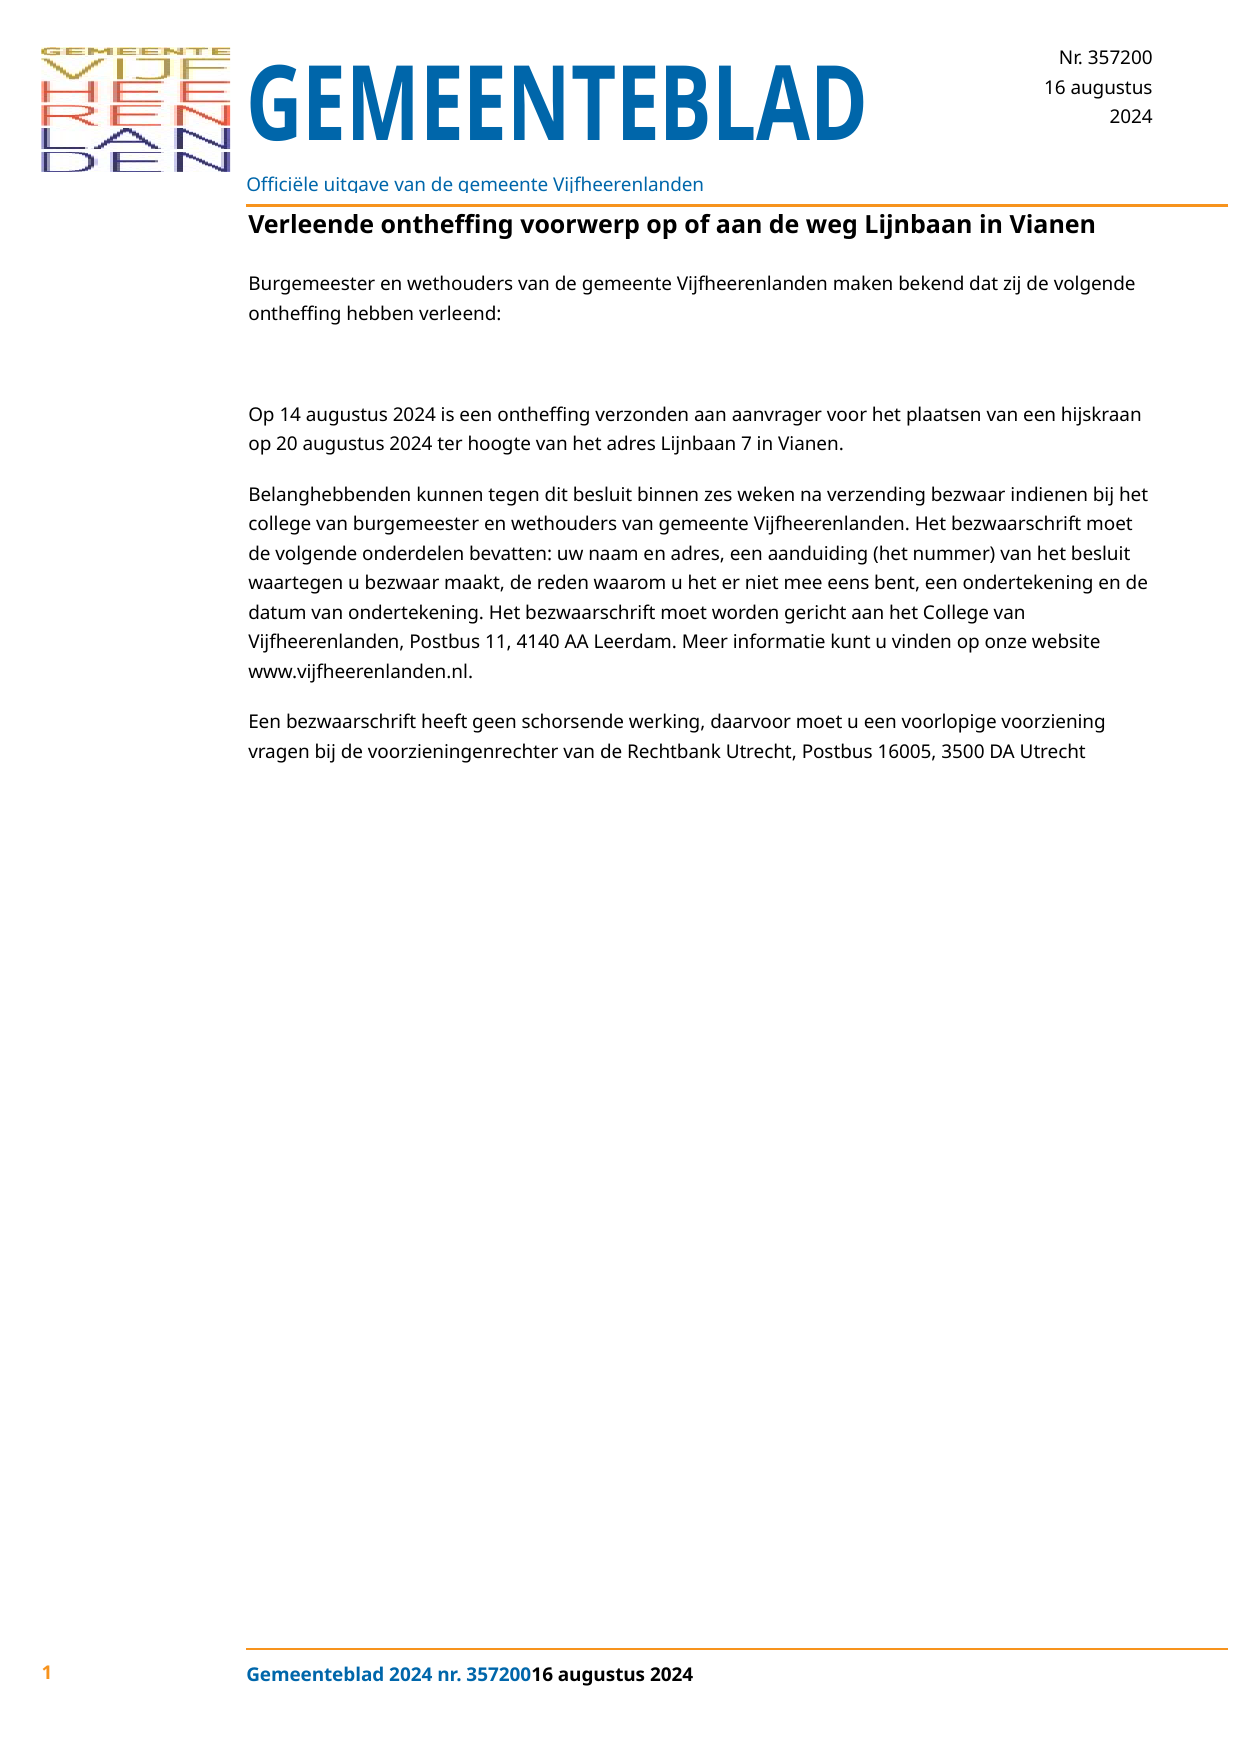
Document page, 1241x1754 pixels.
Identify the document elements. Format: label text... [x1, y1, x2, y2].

text Belanghebbenden kunnen tegen dit besluit binnen zes weken na verzending bezwaar indienen bij het college van burgemeester en wethouders van gemeente Vijfheerenlanden. Het bezwaarschrift moet de volgende onderdelen bevatten: uw naam en adres, een aanduiding (het nummer) van het besluit waartegen u bezwaar maakt, de reden waarom u het er niet mee eens bent, een ondertekening en de datum van ondertekening. Het bezwaarschrift moet worden gericht aan het College van Vijfheerenlanden, Postbus 11, 4140 AA Leerdam. Meer informatie kunt u vinden op onze website www.vijfheerenlanden.nl. [248, 481, 1152, 684]
text Een bezwaarschrift heeft geen schorsende werking, daarvoor moet u een voorlopige voorziening vragen bij de voorzieningenrechter van de Rechtbank Utrecht, Postbus 16005, 3500 DA Utrecht [248, 709, 1152, 764]
picture [41, 47, 231, 172]
text Burgemeester en wethouders van de gemeente Vijfheerenlanden maken bekend dat zij de volgende ontheffing hebben verleend: [248, 270, 1152, 326]
text Verleende ontheffing voorwerp op of aan de weg Lijnbaan in Vianen [248, 207, 1152, 241]
text Op 14 augustus 2024 is een ontheffing verzonden aan aanvrager voor het plaatsen van een hijskraan op 20 augustus 2024 ter hoogte van het adres Lijnbaan 7 in Vianen. [248, 401, 1152, 456]
